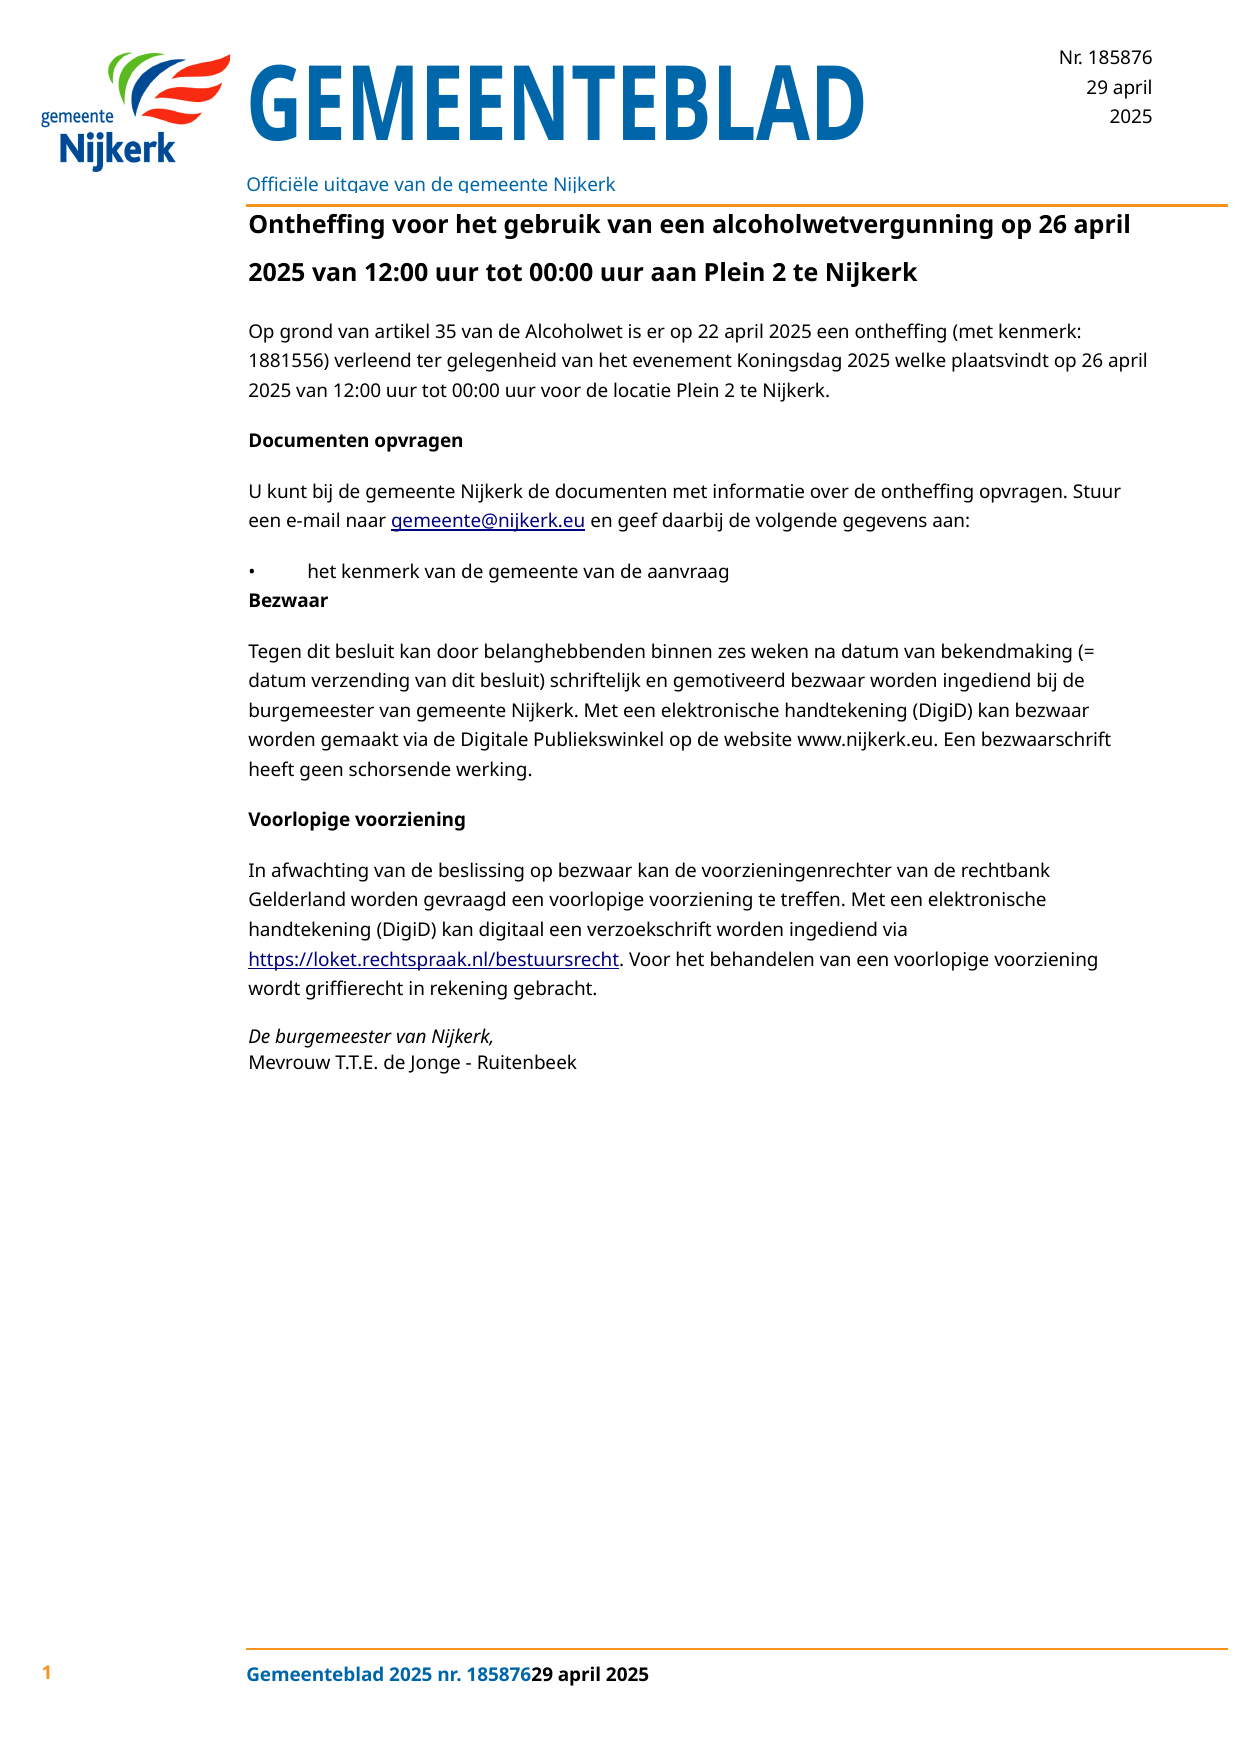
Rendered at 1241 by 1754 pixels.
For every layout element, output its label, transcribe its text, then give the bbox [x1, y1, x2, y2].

text Mevrouw T.T.E. de Jonge - Ruitenbeek [248, 1049, 1152, 1075]
text In afwachting van de beslissing op bezwaar kan de voorzieningenrechter van de rechtbank Gelderland worden gevraagd een voorlopige voorziening te treffen. Met een elektronische handtekening (DigiD) kan digitaal een verzoekschrift worden ingediend via https://loket.rechtspraak.nl/bestuursrecht. Voor het behandelen van een voorlopige voorziening wordt griffierecht in rekening gebracht. [248, 857, 1152, 1001]
picture [41, 47, 231, 172]
text Tegen dit besluit kan door belanghebbenden binnen zes weken na datum van bekendmaking (= datum verzending van dit besluit) schriftelijk en gemotiveerd bezwaar worden ingediend bij de burgemeester van gemeente Nijkerk. Met een elektronische handtekening (DigiD) kan bezwaar worden gemaakt via de Digitale Publiekswinkel op de website www.nijkerk.eu. Een bezwaarschrift heeft geen schorsende werking. [248, 638, 1152, 782]
text Documenten opvragen [248, 427, 1152, 453]
text Voorlopige voorziening [248, 807, 1152, 832]
text De burgemeester van Nijkerk, [248, 1023, 1152, 1049]
list het kenmerk van de gemeente van de aanvraag [248, 558, 1152, 584]
text Op grond van artikel 35 van de Alcoholwet is er op 22 april 2025 een ontheffing (met kenmerk: 1881556) verleend ter gelegenheid van het evenement Koningsdag 2025 welke plaatsvindt op 26 april 2025 van 12:00 uur tot 00:00 uur voor de locatie Plein 2 te Nijkerk. [248, 318, 1152, 403]
text U kunt bij de gemeente Nijkerk de documenten met informatie over de ontheffing opvragen. Stuur een e-mail naar gemeente@nijkerk.eu en geef daarbij de volgende gegevens aan: [248, 478, 1152, 533]
text Bezwaar [248, 587, 1152, 613]
text Ontheffing voor het gebruik van een alcoholwetvergunning op 26 april 2025 van 12:00 uur tot 00:00 uur aan Plein 2 te Nijkerk [248, 207, 1152, 288]
